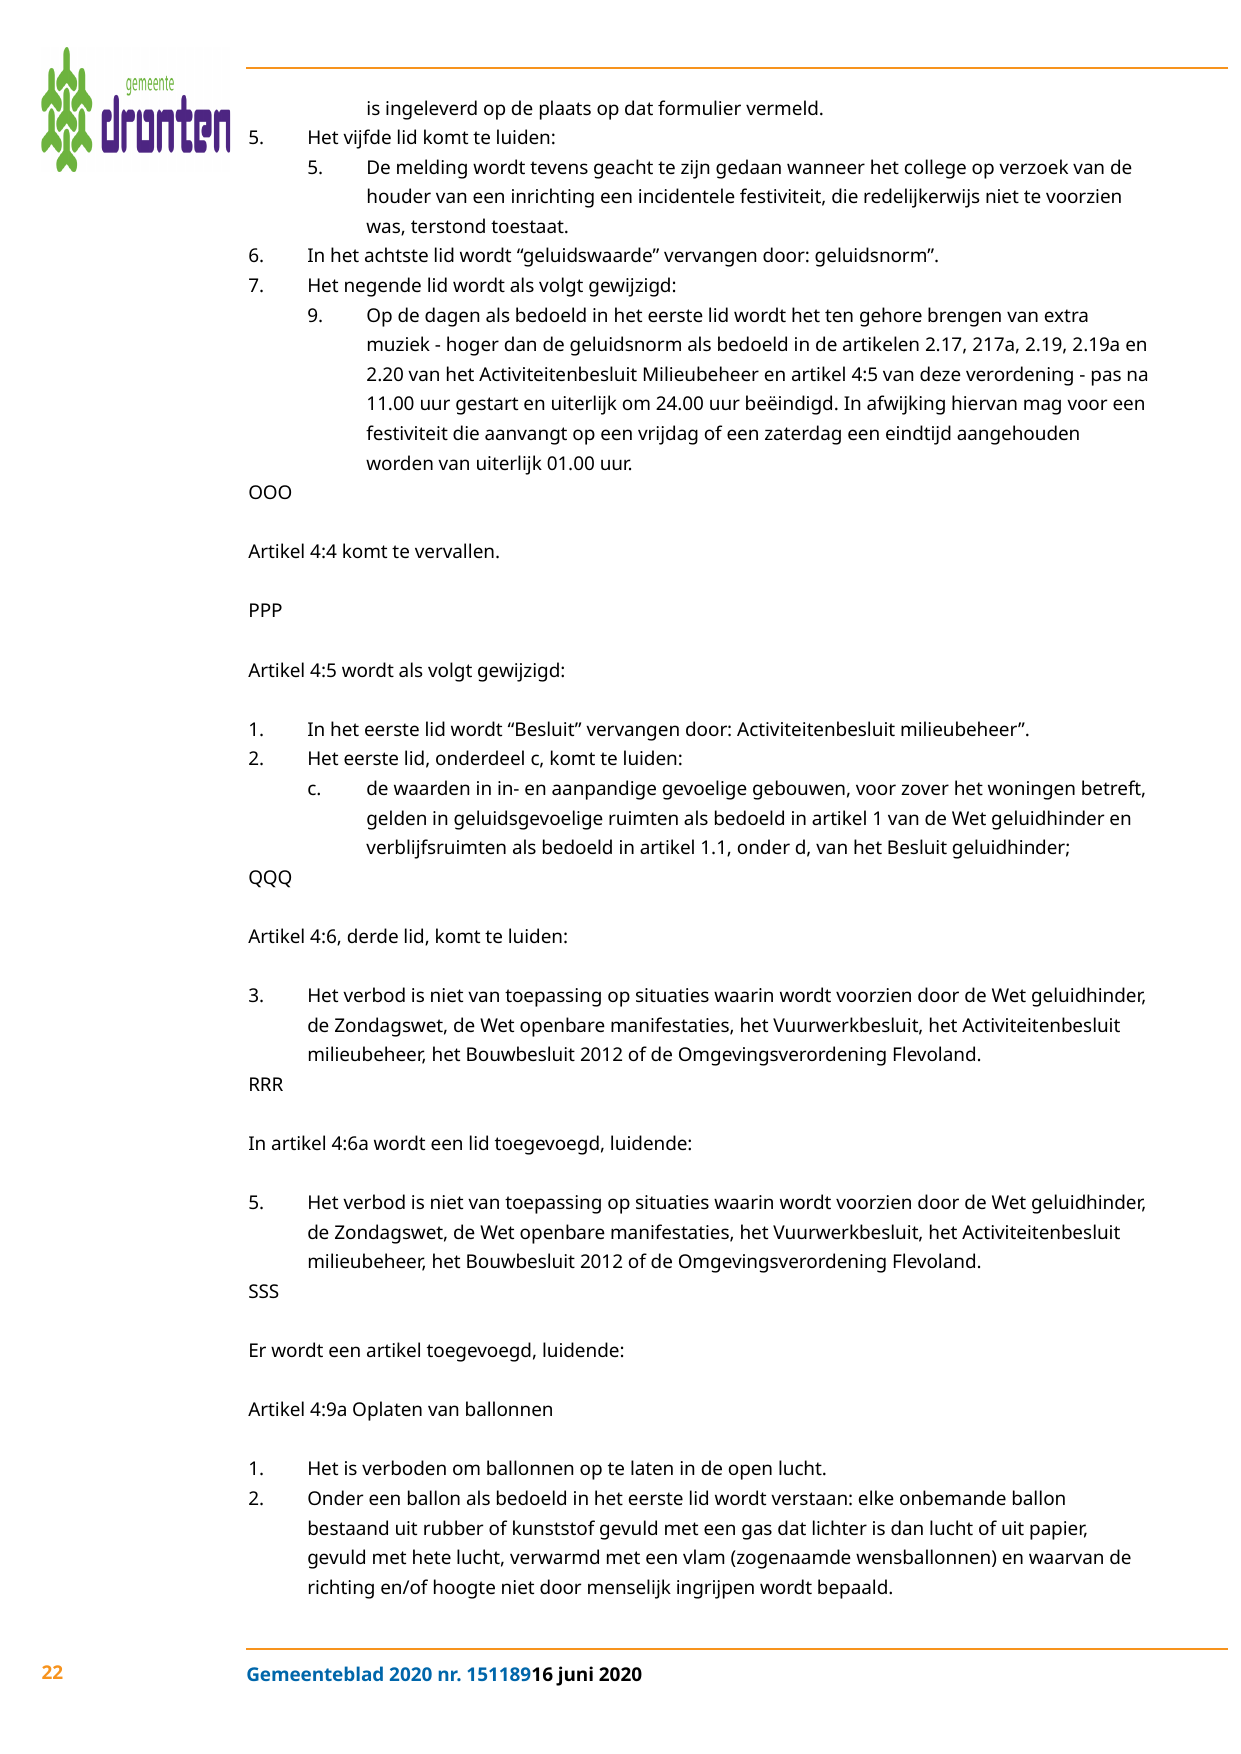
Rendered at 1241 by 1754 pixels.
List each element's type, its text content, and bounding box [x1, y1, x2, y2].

text Artikel 4:4 komt te vervallen. [248, 538, 1152, 564]
text Artikel 4:5 wordt als volgt gewijzigd: [248, 657, 1152, 683]
text RRR [248, 1071, 1152, 1097]
text Artikel 4:9a Oplaten van ballonnen [248, 1396, 1152, 1422]
list de waarden in in- en aanpandige gevoelige gebouwen, voor zover het woningen betreft, gelden in geluidsgevoelige ruimten als bedoeld in artikel 1 van de Wet geluidhinder en verblijfsruimten als bedoeld in artikel 1.1, onder d, van het Besluit geluidhinder; [307, 775, 1152, 860]
list In het achtste lid wordt “geluidswaarde” vervangen door: geluidsnorm”. [248, 243, 1152, 268]
list In het eerste lid wordt “Besluit” vervangen door: Activiteitenbesluit milieubeheer”. [248, 716, 1152, 742]
text PPP [248, 598, 1152, 623]
list Het negende lid wordt als volgt gewijzigd: [248, 272, 1152, 298]
list Het verbod is niet van toepassing op situaties waarin wordt voorzien door de Wet geluidhinder, de Zondagswet, de Wet openbare manifestaties, het Vuurwerkbesluit, het Activiteitenbesluit milieubeheer, het Bouwbesluit 2012 of de Omgevingsverordening Flevoland. [248, 1189, 1152, 1274]
list Op de dagen als bedoeld in het eerste lid wordt het ten gehore brengen van extra muziek - hoger dan de geluidsnorm als bedoeld in de artikelen 2.17, 217a, 2.19, 2.19a en 2.20 van het Activiteitenbesluit Milieubeheer en artikel 4:5 van deze verordening - pas na 11.00 uur gestart en uiterlijk om 24.00 uur beëindigd. In afwijking hiervan mag voor een festiviteit die aanvangt op een vrijdag of een zaterdag een eindtijd aangehouden worden van uiterlijk 01.00 uur. [307, 302, 1152, 476]
picture [41, 47, 231, 172]
list Het eerste lid, onderdeel c, komt te luiden: [248, 746, 1152, 771]
list Onder een ballon als bedoeld in het eerste lid wordt verstaan: elke onbemande ballon bestaand uit rubber of kunststof gevuld met een gas dat lichter is dan lucht of uit papier, gevuld met hete lucht, verwarmd met een vlam (zogenaamde wensballonnen) en waarvan de richting en/of hoogte niet door menselijk ingrijpen wordt bepaald. [248, 1485, 1152, 1600]
list Het verbod is niet van toepassing op situaties waarin wordt voorzien door de Wet geluidhinder, de Zondagswet, de Wet openbare manifestaties, het Vuurwerkbesluit, het Activiteitenbesluit milieubeheer, het Bouwbesluit 2012 of de Omgevingsverordening Flevoland. [248, 982, 1152, 1067]
list Het is verboden om ballonnen op te laten in de open lucht. [248, 1456, 1152, 1481]
text Er wordt een artikel toegevoegd, luidende: [248, 1337, 1152, 1363]
list is ingeleverd op de plaats op dat formulier vermeld. [307, 95, 1152, 121]
text Artikel 4:6, derde lid, komt te luiden: [248, 923, 1152, 949]
text QQQ [248, 864, 1152, 890]
text OOO [248, 479, 1152, 505]
text In artikel 4:6a wordt een lid toegevoegd, luidende: [248, 1130, 1152, 1156]
list Het vijfde lid komt te luiden: [248, 124, 1152, 150]
list De melding wordt tevens geacht te zijn gedaan wanneer het college op verzoek van de houder van een inrichting een incidentele festiviteit, die redelijkerwijs niet te voorzien was, terstond toestaat. [307, 154, 1152, 239]
text SSS [248, 1278, 1152, 1304]
